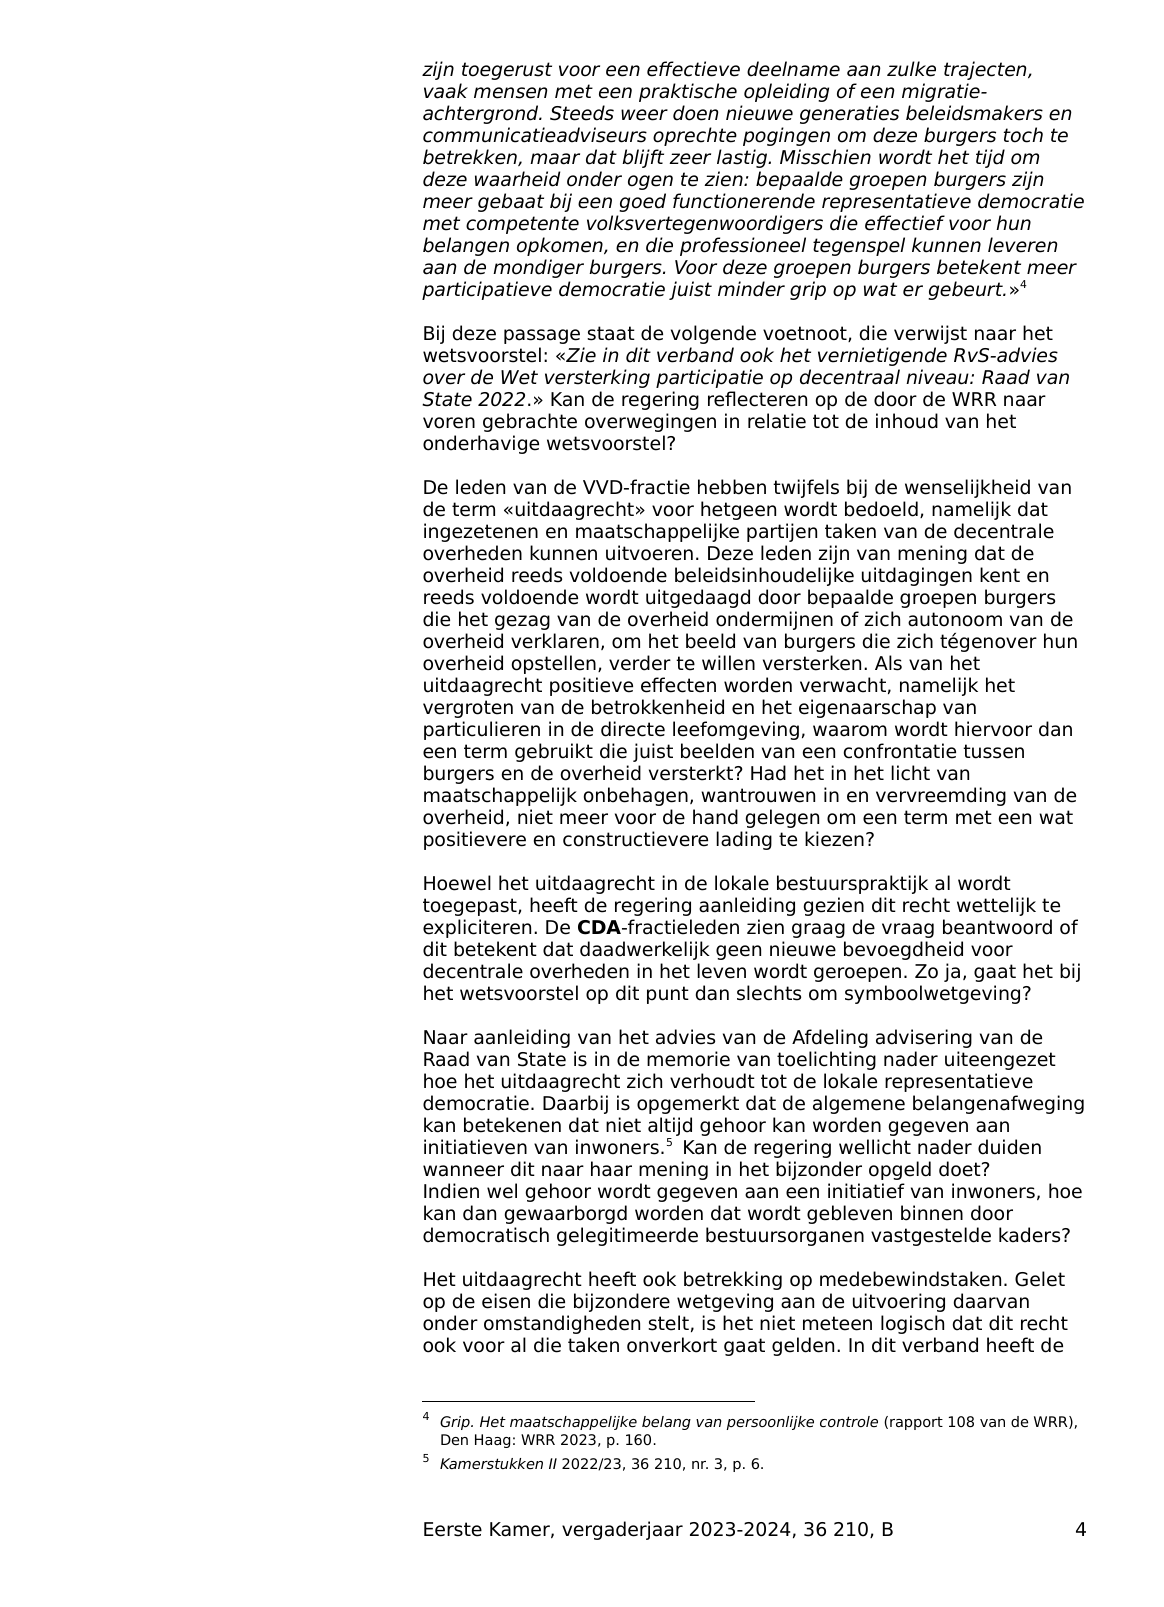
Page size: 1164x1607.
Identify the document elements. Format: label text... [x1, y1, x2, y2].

text zijn toegerust voor een effectieve deelname aan zulke trajecten, vaak mensen met een praktische opleiding of een migratie-achtergrond. Steeds weer doen nieuwe generaties beleidsmakers en communicatieadviseurs oprechte pogingen om deze burgers toch te betrekken, maar dat blijft zeer lastig. Misschien wordt het tijd om deze waarheid onder ogen te zien: bepaalde groepen burgers zijn meer gebaat bij een goed functionerende representatieve democratie met competente volksvertegenwoordigers die effectief voor hun belangen opkomen, en die professioneel tegenspel kunnen leveren aan de mondiger burgers. Voor deze groepen burgers betekent meer participatieve democratie juist minder grip op wat er gebeurt.» [422, 59, 1087, 301]
text Indien wel gehoor wordt gegeven aan een initiatief van inwoners, hoe kan dan gewaarborgd worden dat wordt gebleven binnen door democratisch gelegitimeerde bestuursorganen vastgestelde kaders? [422, 1181, 1087, 1247]
text Kamerstukken II 2022/23, 36 210, nr. 3, p. 6. [422, 1452, 1087, 1474]
text Bij deze passage staat de volgende voetnoot, die verwijst naar het wetsvoorstel: «Zie in dit verband ook het vernietigende RvS-advies over de Wet versterking participatie op decentraal niveau: Raad van State 2022.» Kan de regering reflecteren op de door de WRR naar voren gebrachte overwegingen in relatie tot de inhoud van het onderhavige wetsvoorstel? [422, 323, 1087, 455]
text Hoewel het uitdaagrecht in de lokale bestuurspraktijk al wordt toegepast, heeft de regering aanleiding gezien dit recht wettelijk te expliciteren. De CDA-fractieleden zien graag de vraag beantwoord of dit betekent dat daadwerkelijk geen nieuwe bevoegdheid voor decentrale overheden in het leven wordt geroepen. Zo ja, gaat het bij het wetsvoorstel op dit punt dan slechts om symboolwetgeving? [422, 873, 1087, 1005]
text Het uitdaagrecht heeft ook betrekking op medebewindstaken. Gelet op de eisen die bijzondere wetgeving aan de uitvoering daarvan onder omstandigheden stelt, is het niet meteen logisch dat dit recht ook voor al die taken onverkort gaat gelden. In dit verband heeft de [422, 1269, 1087, 1357]
text De leden van de VVD-fractie hebben twijfels bij de wenselijkheid van de term «uitdaagrecht» voor hetgeen wordt bedoeld, namelijk dat ingezetenen en maatschappelijke partijen taken van de decentrale overheden kunnen uitvoeren. Deze leden zijn van mening dat de overheid reeds voldoende beleidsinhoudelijke uitdagingen kent en reeds voldoende wordt uitgedaagd door bepaalde groepen burgers die het gezag van de overheid ondermijnen of zich autonoom van de overheid verklaren, om het beeld van burgers die zich tégenover hun overheid opstellen, verder te willen versterken. Als van het uitdaagrecht positieve effecten worden verwacht, namelijk het vergroten van de betrokkenheid en het eigenaarschap van particulieren in de directe leefomgeving, waarom wordt hiervoor dan een term gebruikt die juist beelden van een confrontatie tussen burgers en de overheid versterkt? Had het in het licht van maatschappelijk onbehagen, wantrouwen in en vervreemding van de overheid, niet meer voor de hand gelegen om een term met een wat positievere en constructievere lading te kiezen? [422, 477, 1087, 851]
text Naar aanleiding van het advies van de Afdeling advisering van de Raad van State is in de memorie van toelichting nader uiteengezet hoe het uitdaagrecht zich verhoudt tot de lokale representatieve democratie. Daarbij is opgemerkt dat de algemene belangenafweging kan betekenen dat niet altijd gehoor kan worden gegeven aan initiatieven van inwoners. Kan de regering wellicht nader duiden wanneer dit naar haar mening in het bijzonder opgeld doet? [422, 1027, 1087, 1181]
text Grip. Het maatschappelijke belang van persoonlijke controle (rapport 108 van de WRR), Den Haag: WRR 2023, p. 160. [422, 1410, 1087, 1449]
